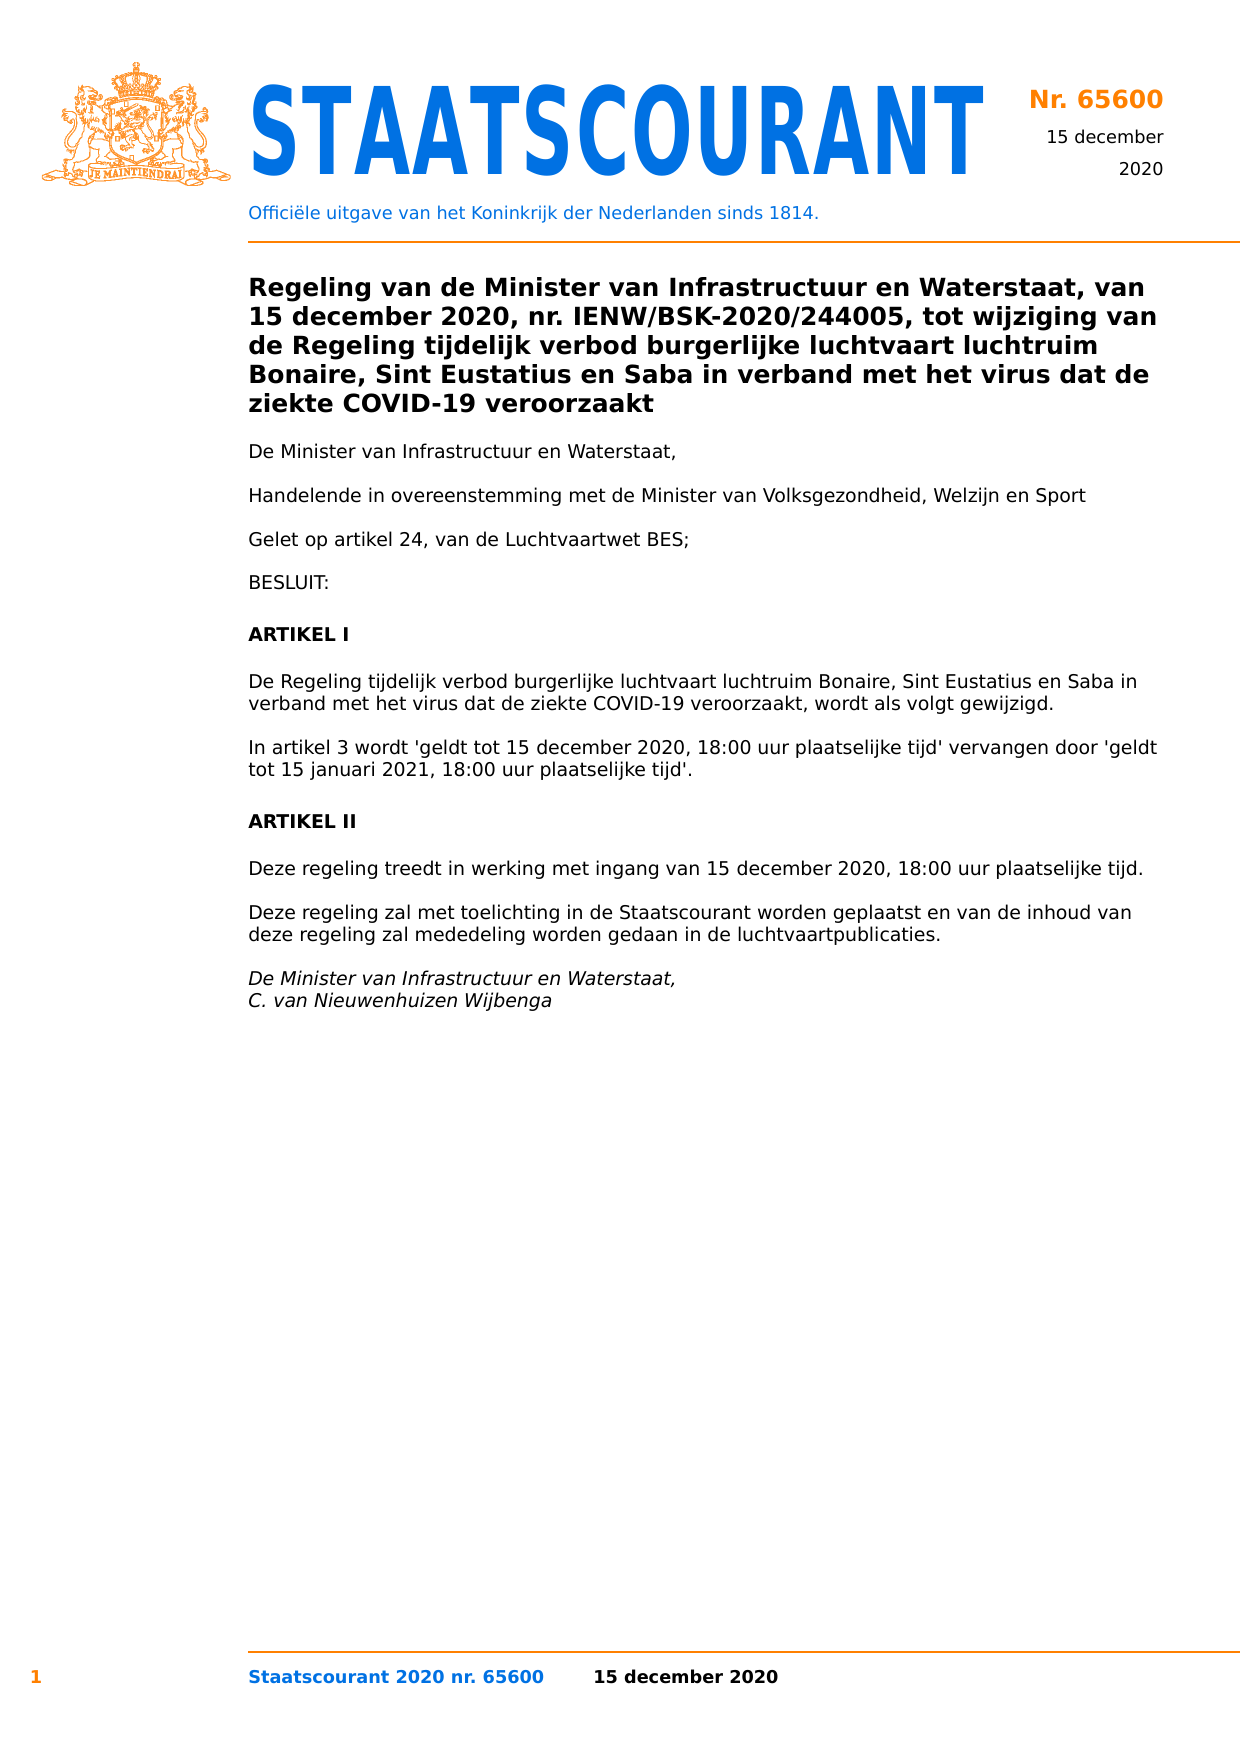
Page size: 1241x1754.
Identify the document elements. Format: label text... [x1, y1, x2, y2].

text De Minister van Infrastructuur en Waterstaat, C. van Nieuwenhuizen Wijbenga [248, 968, 1163, 1012]
table_cell Officiële uitgave van het Koninkrijk der Nederlanden sinds 1814. [248, 203, 1240, 241]
subtitle Regeling van de Minister van Infrastructuur en Waterstaat, van 15 december 2020, nr. IENW/BSK-2020/244005, tot wijziging van de Regeling tijdelijk verbod burgerlijke luchtvaart luchtruim Bonaire, Sint Eustatius en Saba in verband met het virus dat de ziekte COVID-19 veroorzaakt [248, 273, 1163, 419]
text In artikel 3 wordt 'geldt tot 15 december 2020, 18:00 uur plaatselijke tijd' vervangen door 'geldt tot 15 januari 2021, 18:00 uur plaatselijke tijd'. [248, 737, 1163, 781]
text Gelet op artikel 24, van de Luchtvaartwet BES; [248, 528, 1163, 550]
text BESLUIT: [248, 572, 1163, 594]
table_header [25, 62, 248, 241]
table_header Nr. 65600 [998, 62, 1240, 121]
table_cell 2020 [998, 153, 1240, 203]
table_header STAATSCOURANT [248, 62, 998, 203]
table_cell 15 december [998, 121, 1240, 153]
subtitle ARTIKEL II [248, 811, 1163, 833]
text Deze regeling treedt in werking met ingang van 15 december 2020, 18:00 uur plaatselijke tijd. [248, 858, 1163, 880]
picture [41, 62, 231, 186]
subtitle ARTIKEL I [248, 624, 1163, 646]
text De Minister van Infrastructuur en Waterstaat, [248, 441, 1163, 463]
text De Regeling tijdelijk verbod burgerlijke luchtvaart luchtruim Bonaire, Sint Eustatius en Saba in verband met het virus dat de ziekte COVID-19 veroorzaakt, wordt als volgt gewijzigd. [248, 671, 1163, 715]
text Handelende in overeenstemming met de Minister van Volksgezondheid, Welzijn en Sport [248, 484, 1163, 507]
text Deze regeling zal met toelichting in de Staatscourant worden geplaatst en van de inhoud van deze regeling zal mededeling worden gedaan in de luchtvaartpublicaties. [248, 902, 1163, 946]
